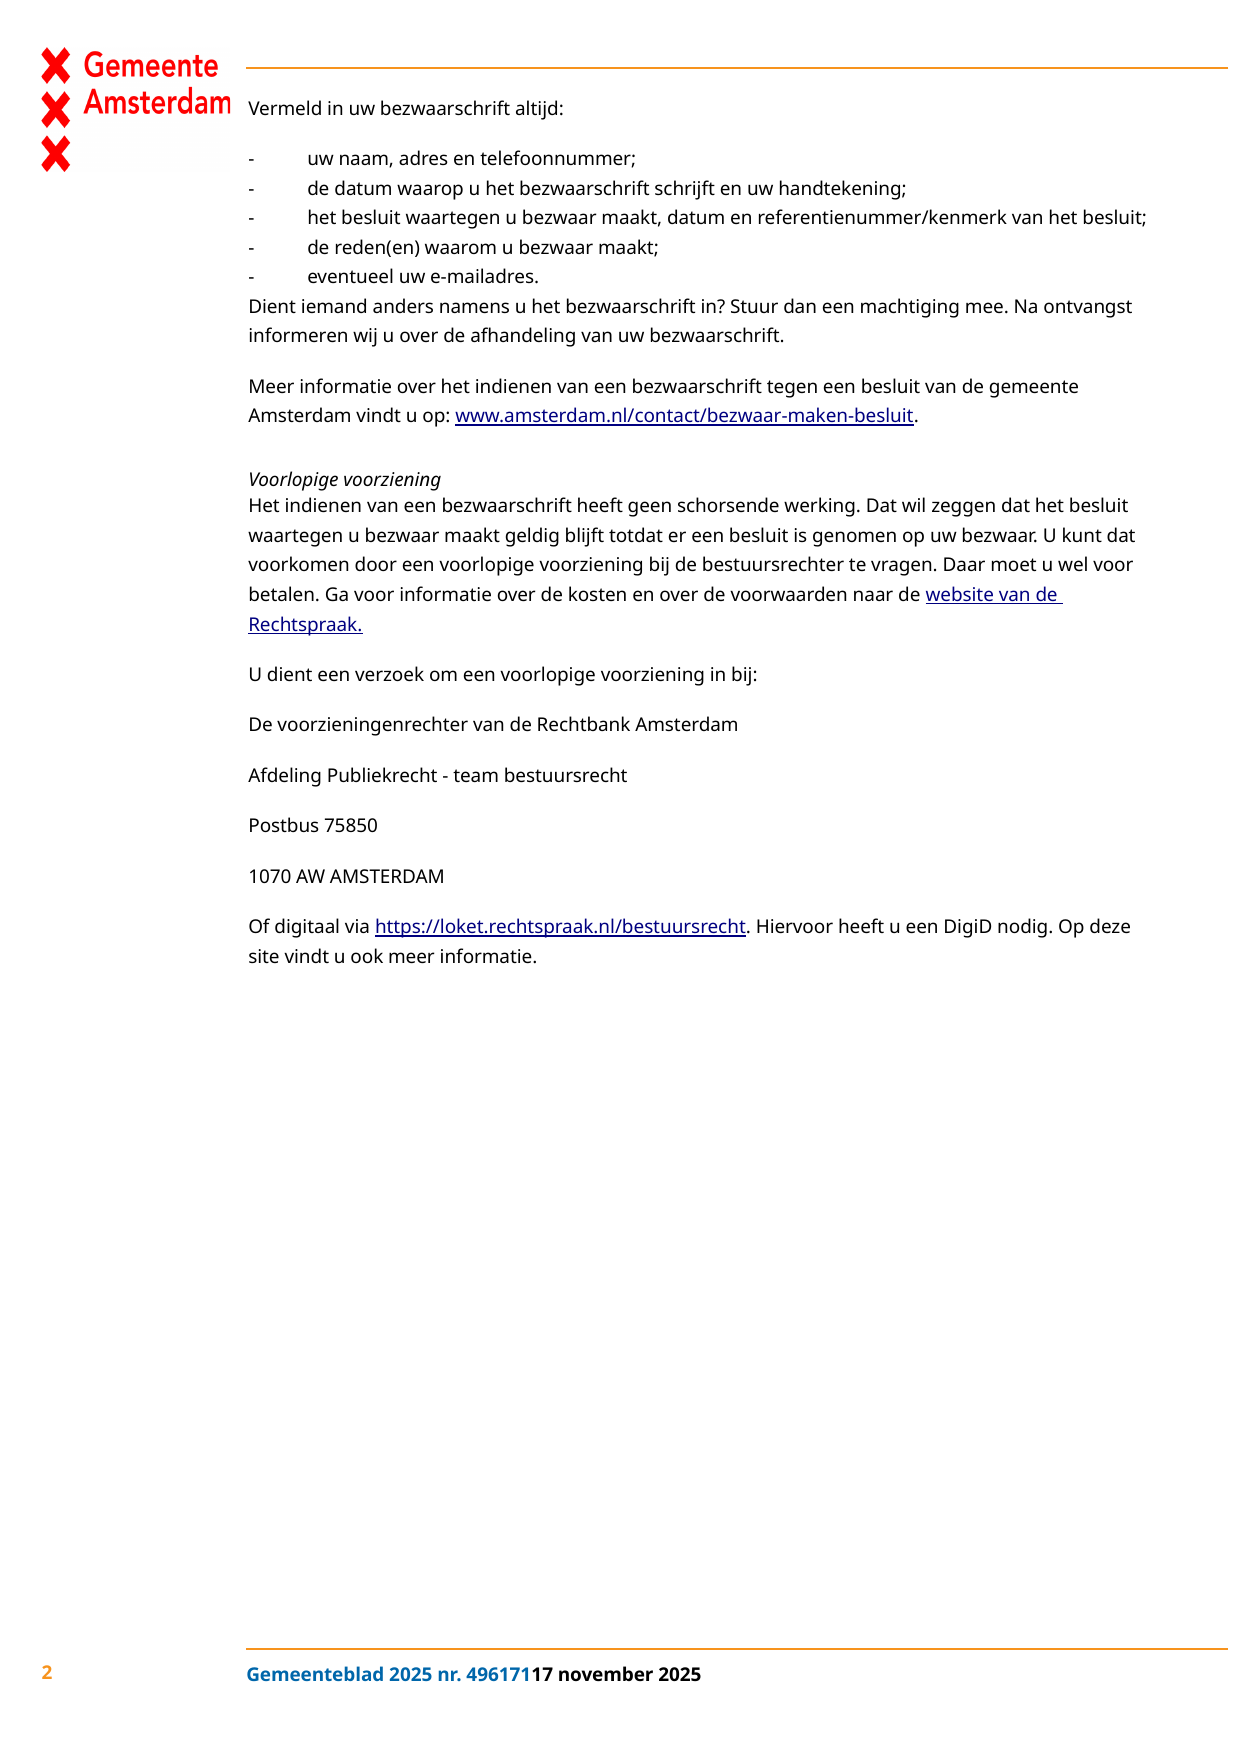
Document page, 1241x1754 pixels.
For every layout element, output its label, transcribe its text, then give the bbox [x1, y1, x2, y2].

picture [41, 47, 231, 172]
text Afdeling Publiekrecht - team bestuursrecht [248, 762, 1152, 788]
text Het indienen van een bezwaarschrift heeft geen schorsende werking. Dat wil zeggen dat het besluit waartegen u bezwaar maakt geldig blijft totdat er een besluit is genomen op uw bezwaar. U kunt dat voorkomen door een voorlopige voorziening bij de bestuursrechter te vragen. Daar moet u wel voor betalen. Ga voor informatie over de kosten en over de voorwaarden naar de website van de Rechtspraak. [248, 492, 1152, 636]
text De voorzieningenrechter van de Rechtbank Amsterdam [248, 712, 1152, 737]
text Vermeld in uw bezwaarschrift altijd: [248, 95, 1152, 121]
text Of digitaal via https://loket.rechtspraak.nl/bestuursrecht. Hiervoor heeft u een DigiD nodig. Op deze site vindt u ook meer informatie. [248, 913, 1152, 968]
text Voorlopige voorziening [248, 467, 1152, 492]
text U dient een verzoek om een voorlopige voorziening in bij: [248, 661, 1152, 687]
list de datum waarop u het bezwaarschrift schrijft en uw handtekening; [248, 175, 1152, 201]
text Dient iemand anders namens u het bezwaarschrift in? Stuur dan een machtiging mee. Na ontvangst informeren wij u over de afhandeling van uw bezwaarschrift. [248, 293, 1152, 348]
text 1070 AW AMSTERDAM [248, 863, 1152, 888]
list uw naam, adres en telefoonnummer; [248, 145, 1152, 171]
text Meer informatie over het indienen van een bezwaarschrift tegen een besluit van de gemeente Amsterdam vindt u op: www.amsterdam.nl/contact/bezwaar-maken-besluit. [248, 373, 1152, 428]
text Postbus 75850 [248, 812, 1152, 838]
list de reden(en) waarom u bezwaar maakt; [248, 234, 1152, 260]
list het besluit waartegen u bezwaar maakt, datum en referentienummer/kenmerk van het besluit; [248, 204, 1152, 230]
list eventueel uw e-mailadres. [248, 263, 1152, 289]
